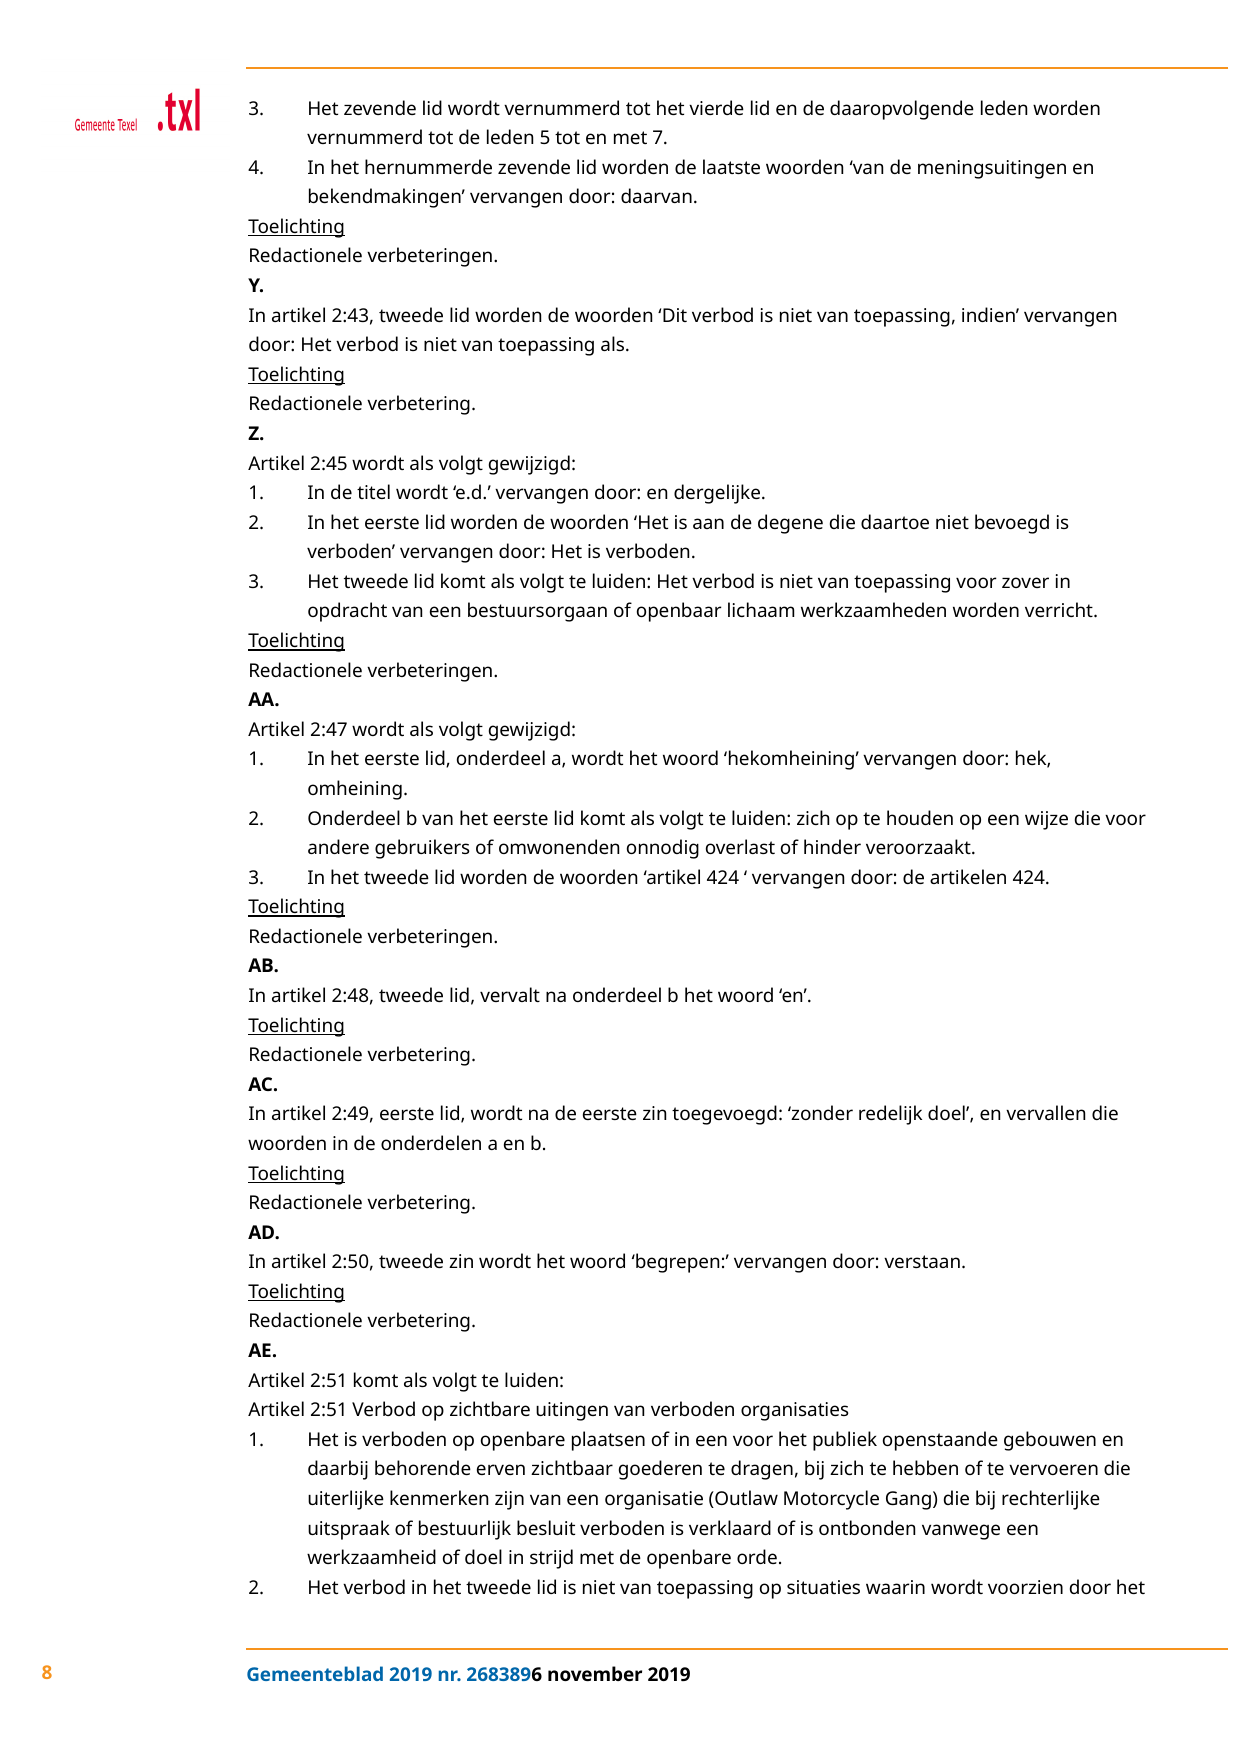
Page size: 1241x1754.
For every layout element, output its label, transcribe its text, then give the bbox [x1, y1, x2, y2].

text Redactionele verbeteringen. [248, 657, 1152, 683]
text Toelichting [248, 361, 1152, 387]
list Het is verboden op openbare plaatsen of in een voor het publiek openstaande gebouwen en daarbij behorende erven zichtbaar goederen te dragen, bij zich te hebben of te vervoeren die uiterlijke kenmerken zijn van een organisatie (Outlaw Motorcycle Gang) die bij rechterlijke uitspraak of bestuurlijk besluit verboden is verklaard of is ontbonden vanwege een werkzaamheid of doel in strijd met de openbare orde. [248, 1426, 1152, 1570]
text In artikel 2:43, tweede lid worden de woorden ‘Dit verbod is niet van toepassing, indien’ vervangen door: Het verbod is niet van toepassing als. [248, 302, 1152, 357]
text Redactionele verbetering. [248, 1041, 1152, 1067]
text AD. [248, 1219, 1152, 1245]
text Toelichting [248, 213, 1152, 239]
list In het hernummerde zevende lid worden de laatste woorden ‘van de meningsuitingen en bekendmakingen’ vervangen door: daarvan. [248, 154, 1152, 209]
text Toelichting [248, 1012, 1152, 1038]
text AC. [248, 1071, 1152, 1097]
text Artikel 2:45 wordt als volgt gewijzigd: [248, 450, 1152, 476]
text Redactionele verbetering. [248, 1189, 1152, 1215]
text AA. [248, 686, 1152, 712]
text Redactionele verbeteringen. [248, 243, 1152, 268]
text Redactionele verbetering. [248, 1308, 1152, 1333]
text AE. [248, 1337, 1152, 1363]
text Y. [248, 272, 1152, 298]
text Artikel 2:51 komt als volgt te luiden: [248, 1367, 1152, 1393]
list Het tweede lid komt als volgt te luiden: Het verbod is niet van toepassing voor zover in opdracht van een bestuursorgaan of openbaar lichaam werkzaamheden worden verricht. [248, 568, 1152, 623]
text Artikel 2:47 wordt als volgt gewijzigd: [248, 716, 1152, 742]
text Artikel 2:51 Verbod op zichtbare uitingen van verboden organisaties [248, 1396, 1152, 1422]
text In artikel 2:50, tweede zin wordt het woord ‘begrepen:’ vervangen door: verstaan. [248, 1248, 1152, 1274]
list Het verbod in het tweede lid is niet van toepassing op situaties waarin wordt voorzien door het [248, 1574, 1152, 1600]
list In het eerste lid, onderdeel a, wordt het woord ‘hekomheining’ vervangen door: hek, omheining. [248, 746, 1152, 801]
list Onderdeel b van het eerste lid komt als volgt te luiden: zich op te houden op een wijze die voor andere gebruikers of omwonenden onnodig overlast of hinder veroorzaakt. [248, 805, 1152, 860]
text Z. [248, 420, 1152, 446]
picture [41, 47, 231, 172]
text Toelichting [248, 1160, 1152, 1186]
text Toelichting [248, 893, 1152, 919]
text In artikel 2:49, eerste lid, wordt na de eerste zin toegevoegd: ‘zonder redelijk doel’, en vervallen die woorden in de onderdelen a en b. [248, 1101, 1152, 1156]
list In het eerste lid worden de woorden ‘Het is aan de degene die daartoe niet bevoegd is verboden’ vervangen door: Het is verboden. [248, 509, 1152, 564]
list Het zevende lid wordt vernummerd tot het vierde lid en de daaropvolgende leden worden vernummerd tot de leden 5 tot en met 7. [248, 95, 1152, 150]
text AB. [248, 953, 1152, 978]
text Redactionele verbeteringen. [248, 923, 1152, 949]
text Toelichting [248, 627, 1152, 653]
text In artikel 2:48, tweede lid, vervalt na onderdeel b het woord ‘en’. [248, 982, 1152, 1008]
list In het tweede lid worden de woorden ‘artikel 424 ‘ vervangen door: de artikelen 424. [248, 864, 1152, 890]
text Redactionele verbetering. [248, 391, 1152, 416]
text Toelichting [248, 1278, 1152, 1304]
list In de titel wordt ‘e.d.’ vervangen door: en dergelijke. [248, 479, 1152, 505]
